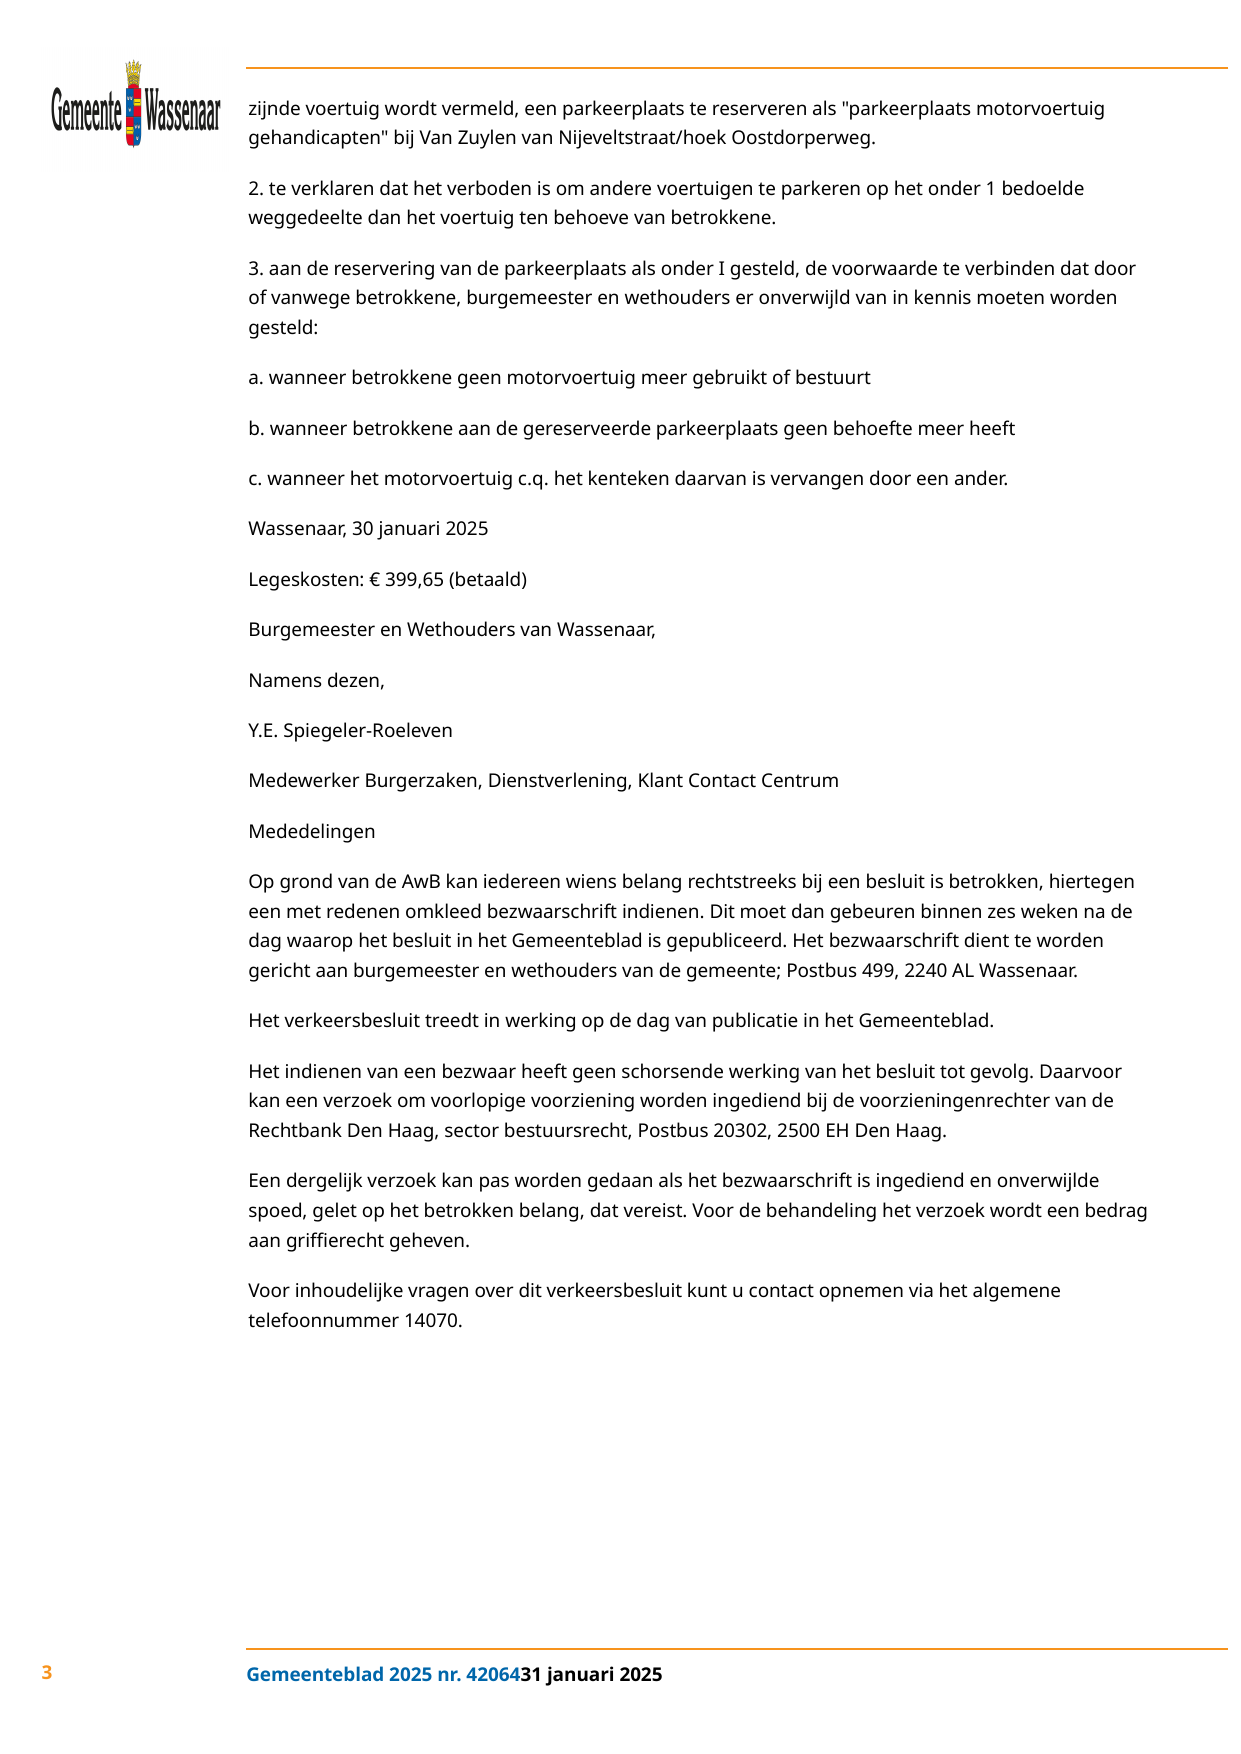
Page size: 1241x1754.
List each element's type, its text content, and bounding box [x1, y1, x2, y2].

text 2. te verklaren dat het verboden is om andere voertuigen te parkeren op het onder 1 bedoelde weggedeelte dan het voertuig ten behoeve van betrokkene. [248, 175, 1152, 230]
text b. wanneer betrokkene aan de gereserveerde parkeerplaats geen behoefte meer heeft [248, 415, 1152, 441]
text 3. aan de reservering van de parkeerplaats als onder I gesteld, de voorwaarde te verbinden dat door of vanwege betrokkene, burgemeester en wethouders er onverwijld van in kennis moeten worden gesteld: [248, 255, 1152, 340]
text Legeskosten: € 399,65 (betaald) [248, 566, 1152, 592]
text zijnde voertuig wordt vermeld, een parkeerplaats te reserveren als "parkeerplaats motorvoertuig gehandicapten" bij Van Zuylen van Nijeveltstraat/hoek Oostdorperweg. [248, 95, 1152, 150]
text Y.E. Spiegeler-Roeleven [248, 717, 1152, 743]
text Op grond van de AwB kan iedereen wiens belang rechtstreeks bij een besluit is betrokken, hiertegen een met redenen omkleed bezwaarschrift indienen. Dit moet dan gebeuren binnen zes weken na de dag waarop het besluit in het Gemeenteblad is gepubliceerd. Het bezwaarschrift dient te worden gericht aan burgemeester en wethouders van de gemeente; Postbus 499, 2240 AL Wassenaar. [248, 868, 1152, 983]
text Het verkeersbesluit treedt in werking op de dag van publicatie in het Gemeenteblad. [248, 1008, 1152, 1033]
text Medewerker Burgerzaken, Dienstverlening, Klant Contact Centrum [248, 768, 1152, 793]
text Wassenaar, 30 januari 2025 [248, 516, 1152, 541]
text c. wanneer het motorvoertuig c.q. het kenteken daarvan is vervangen door een ander. [248, 465, 1152, 491]
text a. wanneer betrokkene geen motorvoertuig meer gebruikt of bestuurt [248, 364, 1152, 390]
text Een dergelijk verzoek kan pas worden gedaan als het bezwaarschrift is ingediend en onverwijlde spoed, gelet op het betrokken belang, dat vereist. Voor de behandeling het verzoek wordt een bedrag aan griffierecht geheven. [248, 1168, 1152, 1253]
text Het indienen van een bezwaar heeft geen schorsende werking van het besluit tot gevolg. Daarvoor kan een verzoek om voorlopige voorziening worden ingediend bij de voorzieningenrechter van de Rechtbank Den Haag, sector bestuursrecht, Postbus 20302, 2500 EH Den Haag. [248, 1058, 1152, 1143]
picture [41, 47, 231, 172]
text Mededelingen [248, 818, 1152, 844]
text Voor inhoudelijke vragen over dit verkeersbesluit kunt u contact opnemen via het algemene telefoonnummer 14070. [248, 1277, 1152, 1333]
text Namens dezen, [248, 667, 1152, 693]
text Burgemeester en Wethouders van Wassenaar, [248, 616, 1152, 642]
